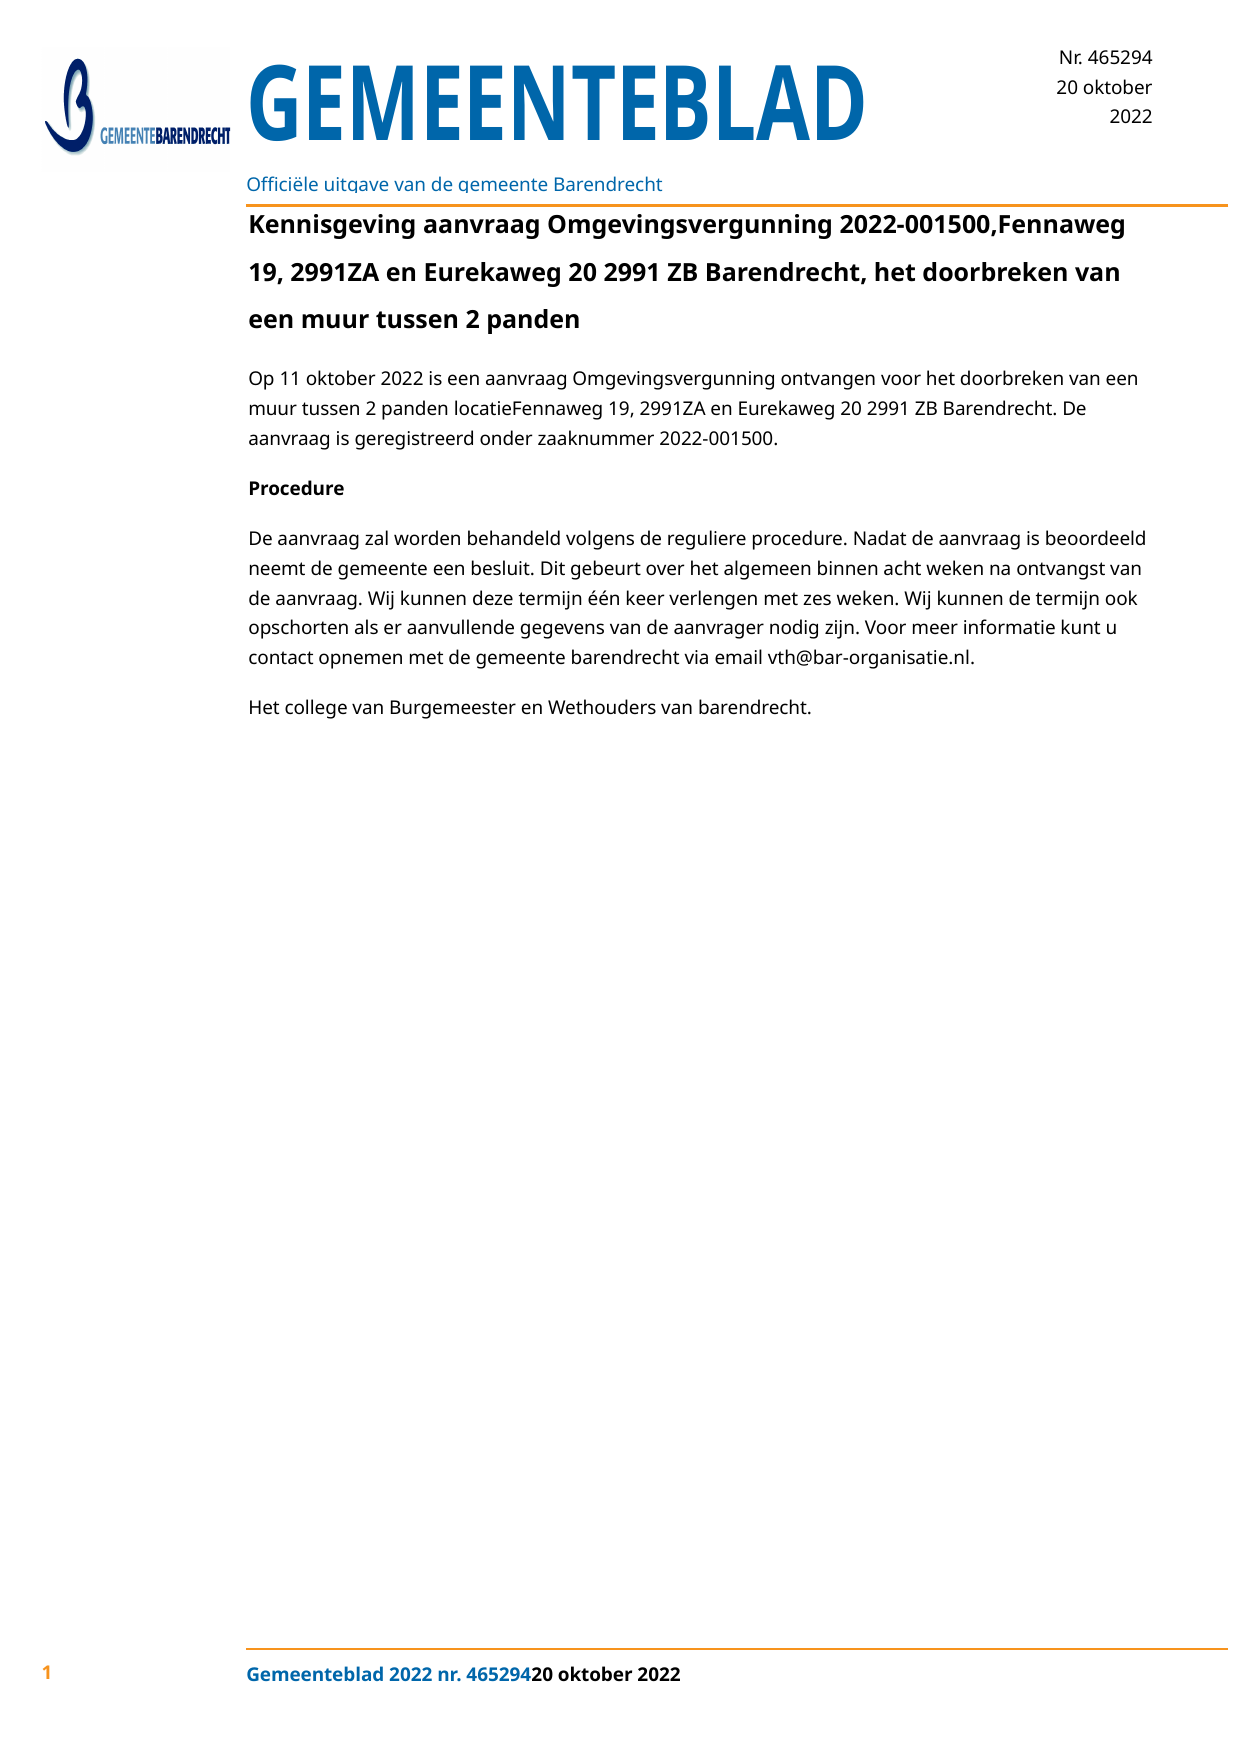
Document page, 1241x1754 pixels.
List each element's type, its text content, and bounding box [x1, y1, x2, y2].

picture [41, 47, 231, 172]
text Op 11 oktober 2022 is een aanvraag Omgevingsvergunning ontvangen voor het doorbreken van een muur tussen 2 panden locatieFennaweg 19, 2991ZA en Eurekaweg 20 2991 ZB Barendrecht. De aanvraag is geregistreerd onder zaaknummer 2022-001500. [248, 366, 1152, 450]
text Procedure [248, 475, 1152, 501]
text Kennisgeving aanvraag Omgevingsvergunning 2022-001500,Fennaweg 19, 2991ZA en Eurekaweg 20 2991 ZB Barendrecht, het doorbreken van een muur tussen 2 panden [248, 207, 1152, 336]
text De aanvraag zal worden behandeld volgens de reguliere procedure. Nadat de aanvraag is beoordeeld neemt de gemeente een besluit. Dit gebeurt over het algemeen binnen acht weken na ontvangst van de aanvraag. Wij kunnen deze termijn één keer verlengen met zes weken. Wij kunnen de termijn ook opschorten als er aanvullende gegevens van de aanvrager nodig zijn. Voor meer informatie kunt u contact opnemen met de gemeente barendrecht via email vth@bar-organisatie.nl. [248, 526, 1152, 669]
text Het college van Burgemeester en Wethouders van barendrecht. [248, 694, 1152, 720]
